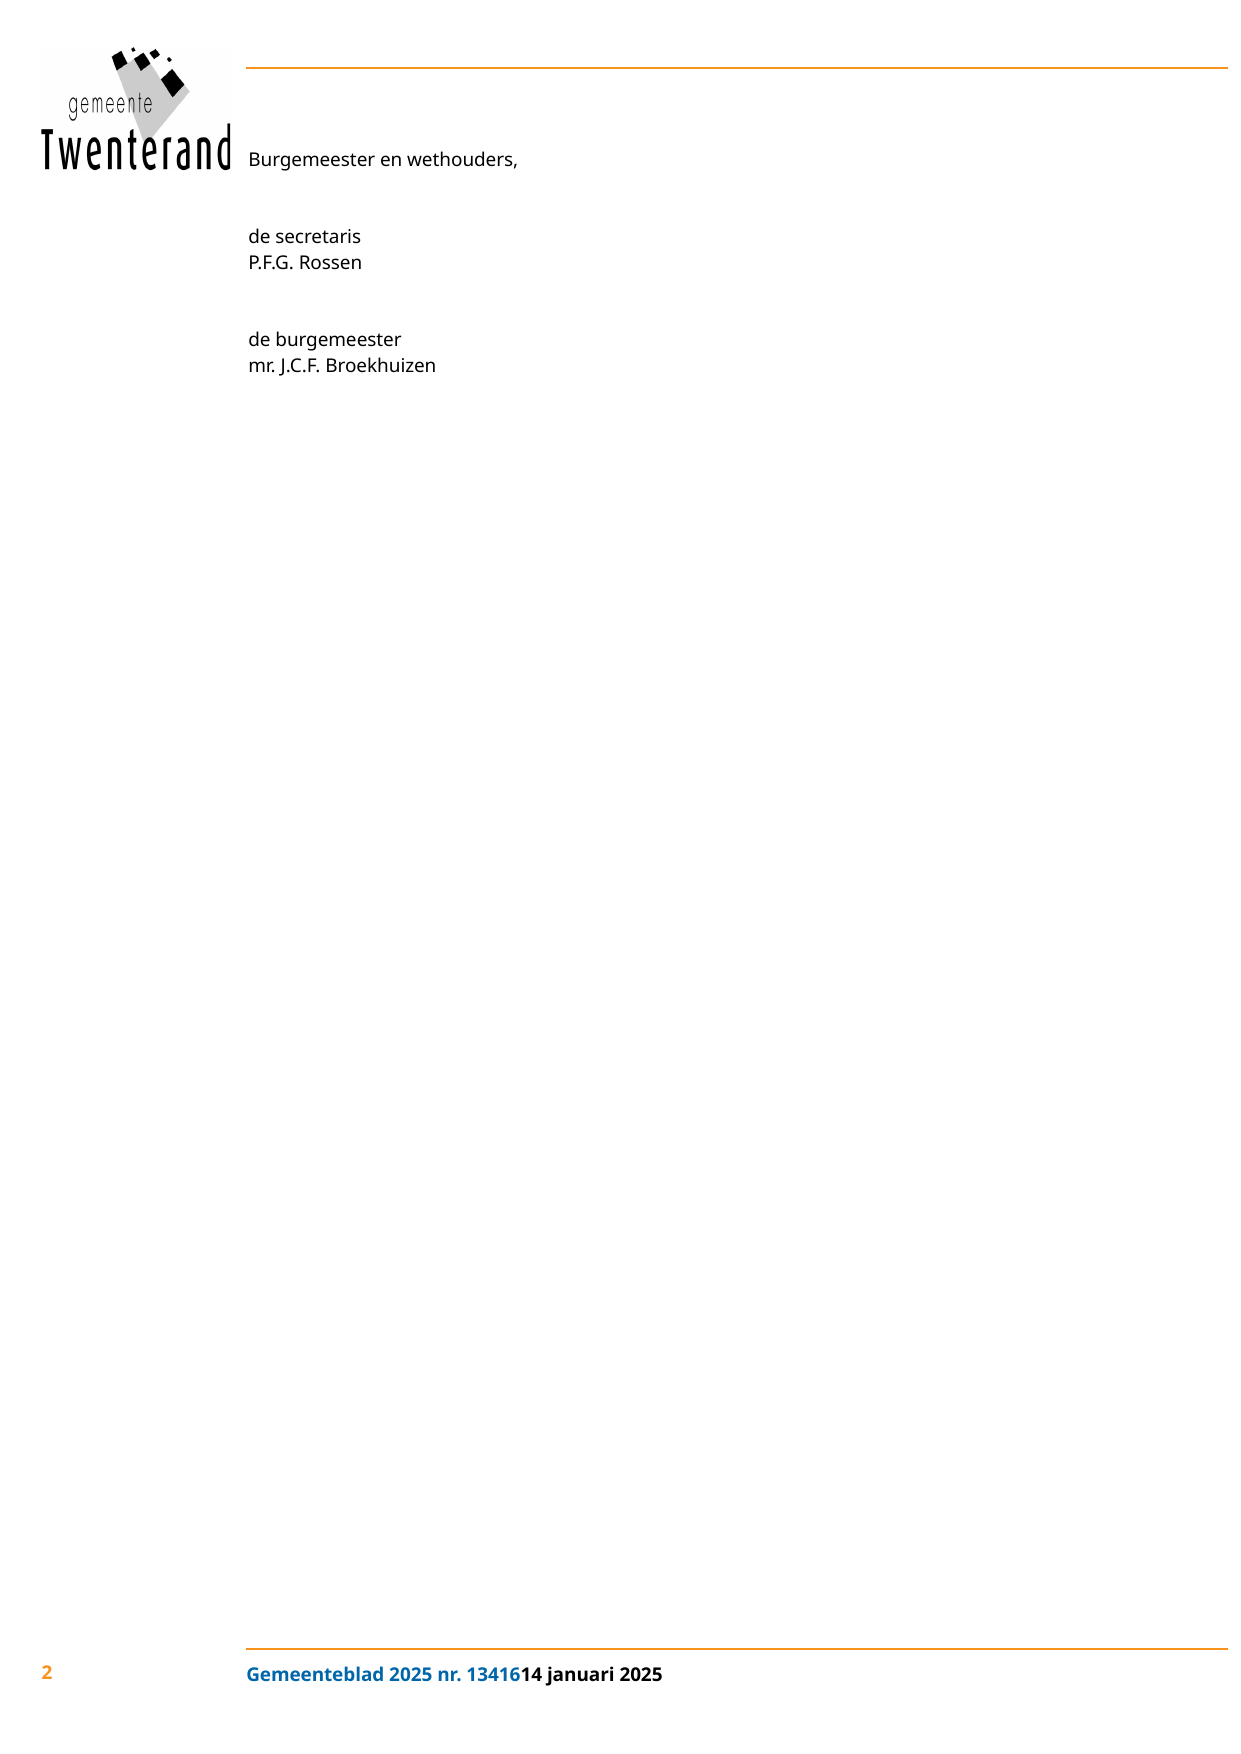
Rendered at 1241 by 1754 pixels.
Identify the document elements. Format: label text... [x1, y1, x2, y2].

picture [41, 47, 231, 172]
text Burgemeester en wethouders, [248, 146, 1152, 172]
text de secretaris [248, 223, 1152, 249]
text mr. J.C.F. Broekhuizen [248, 352, 1152, 378]
text de burgemeester [248, 326, 1152, 352]
text P.F.G. Rossen [248, 249, 1152, 275]
